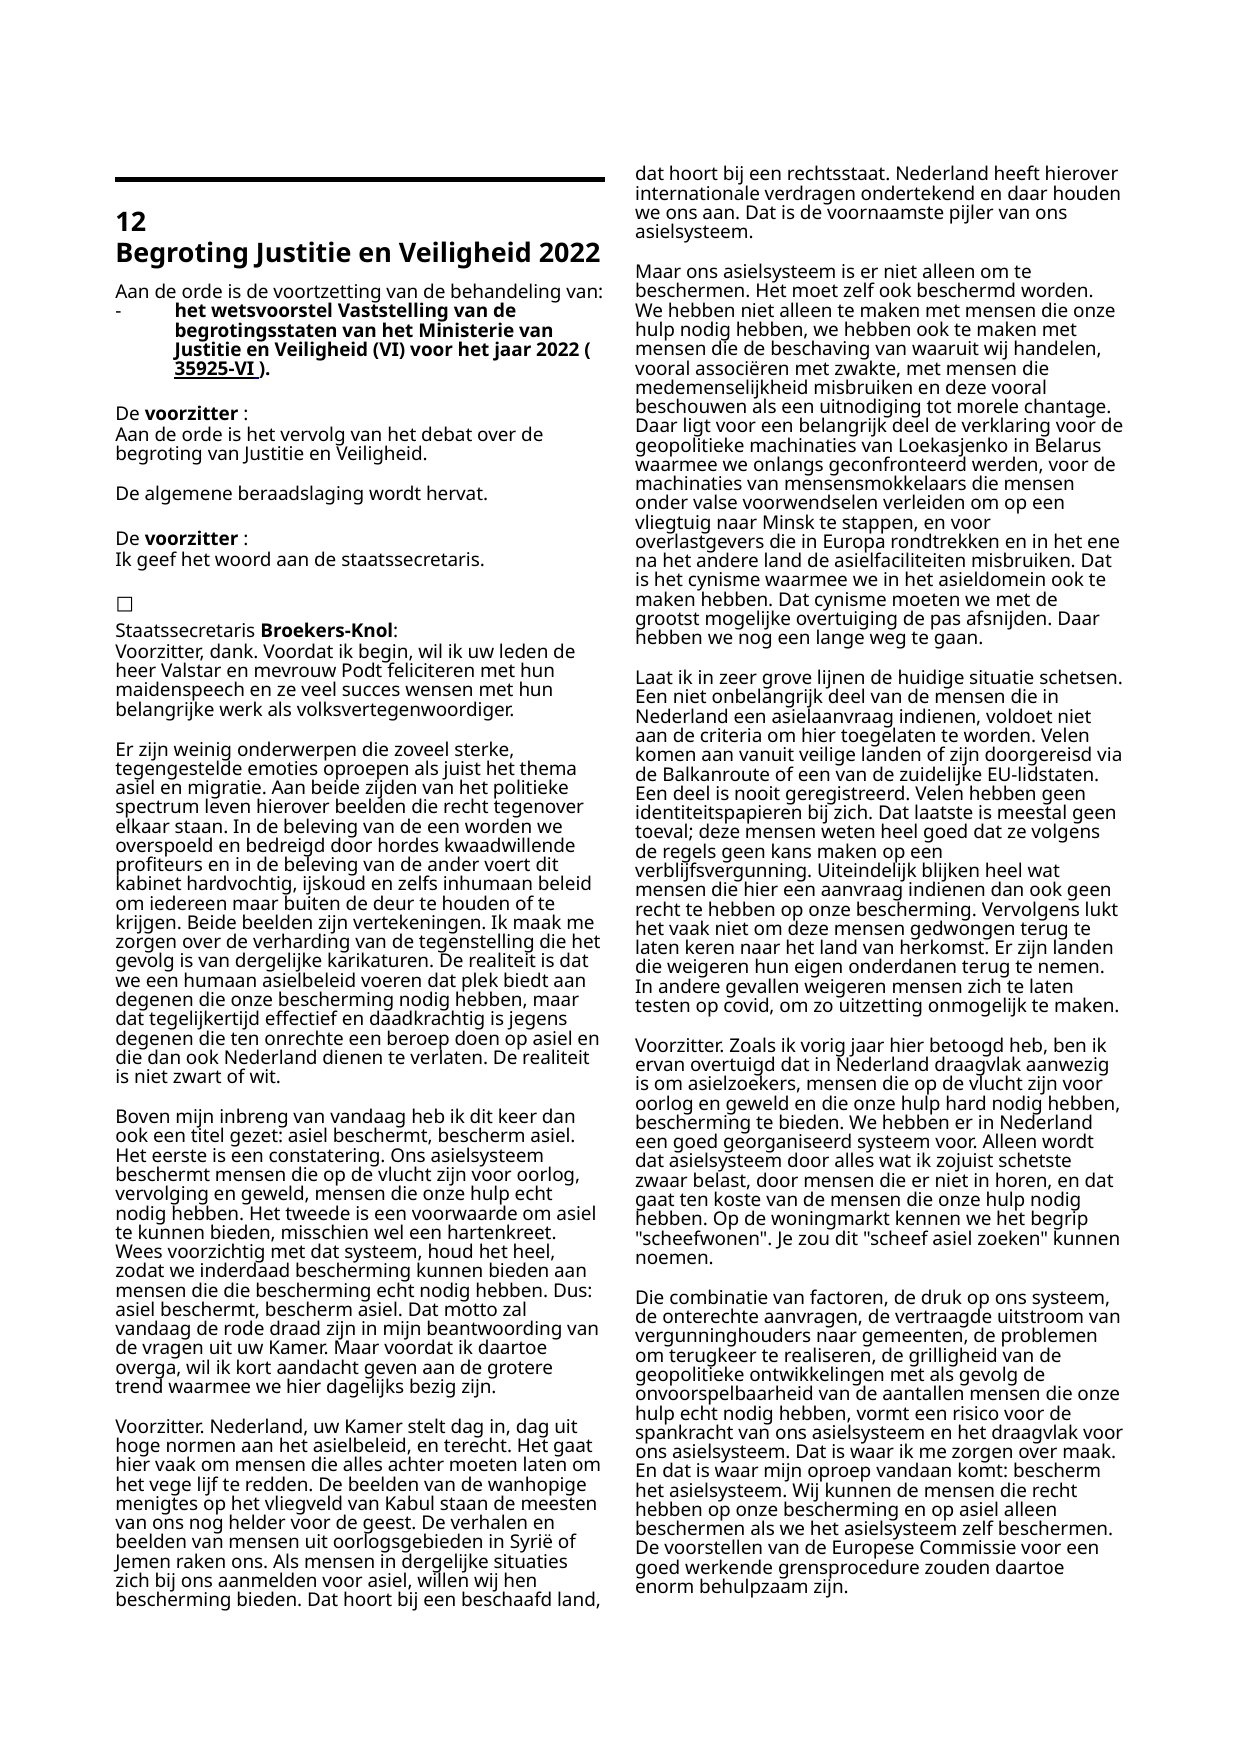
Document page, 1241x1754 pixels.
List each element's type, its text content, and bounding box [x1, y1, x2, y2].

text Voorzitter, dank. Voordat ik begin, wil ik uw leden de heer Valstar en mevrouw Podt feliciteren met hun maidenspeech en ze veel succes wensen met hun belangrijke werk als volksvertegenwoordiger. [115, 643, 605, 720]
text Aan de orde is het vervolg van het debat over de begroting van Justitie en Veiligheid. [115, 426, 605, 464]
text De voorzitter : [115, 400, 605, 426]
text Er zijn weinig onderwerpen die zoveel sterke, tegengestelde emoties oproepen als juist het thema asiel en migratie. Aan beide zijden van het politieke spectrum leven hierover beelden die recht tegenover elkaar staan. In de beleving van de een worden we overspoeld en bedreigd door hordes kwaadwillende profiteurs en in de beleving van de ander voert dit kabinet hardvochtig, ijskoud en zelfs inhumaan beleid om iedereen maar buiten de deur te houden of te krijgen. Beide beelden zijn vertekeningen. Ik maak me zorgen over de verharding van de tegenstelling die het gevolg is van dergelijke karikaturen. De realiteit is dat we een humaan asielbeleid voeren dat plek biedt aan degenen die onze bescherming nodig hebben, maar dat tegelijkertijd effectief en daadkrachtig is jegens degenen die ten onrechte een beroep doen op asiel en die dan ook Nederland dienen te verlaten. De realiteit is niet zwart of wit. [115, 741, 605, 1087]
text ⬜ [115, 591, 605, 617]
text 12 [115, 203, 605, 239]
text Boven mijn inbreng van vandaag heb ik dit keer dan ook een titel gezet: asiel beschermt, bescherm asiel. Het eerste is een constatering. Ons asielsysteem beschermt mensen die op de vlucht zijn voor oorlog, vervolging en geweld, mensen die onze hulp echt nodig hebben. Het tweede is een voorwaarde om asiel te kunnen bieden, misschien wel een hartenkreet. Wees voorzichtig met dat systeem, houd het heel, zodat we inderdaad bescherming kunnen bieden aan mensen die die bescherming echt nodig hebben. Dus: asiel beschermt, bescherm asiel. Dat motto zal vandaag de rode draad zijn in mijn beantwoording van de vragen uit uw Kamer. Maar voordat ik daartoe overga, wil ik kort aandacht geven aan de grotere trend waarmee we hier dagelijks bezig zijn. [115, 1108, 605, 1397]
text Voorzitter. Zoals ik vorig jaar hier betoogd heb, ben ik ervan overtuigd dat in Nederland draagvlak aanwezig is om asielzoekers, mensen die op de vlucht zijn voor oorlog en geweld en die onze hulp hard nodig hebben, bescherming te bieden. We hebben er in Nederland een goed georganiseerd systeem voor. Alleen wordt dat asielsysteem door alles wat ik zojuist schetste zwaar belast, door mensen die er niet in horen, en dat gaat ten koste van de mensen die onze hulp nodig hebben. Op de woningmarkt kennen we het begrip "scheefwonen". Je zou dit "scheef asiel zoeken" kunnen noemen. [635, 1037, 1125, 1268]
text Ik geef het woord aan de staatssecretaris. [115, 551, 605, 570]
text De voorzitter : [115, 525, 605, 551]
text Staatssecretaris Broekers-Knol: [115, 617, 605, 643]
text Die combinatie van factoren, de druk op ons systeem, de onterechte aanvragen, de vertraagde uitstroom van vergunninghouders naar gemeenten, de problemen om terugkeer te realiseren, de grilligheid van de geopolitieke ontwikkelingen met als gevolg de onvoorspelbaarheid van de aantallen mensen die onze hulp echt nodig hebben, vormt een risico voor de spankracht van ons asielsysteem en het draagvlak voor ons asielsysteem. Dat is waar ik me zorgen over maak. En dat is waar mijn oproep vandaan komt: bescherm het asielsysteem. Wij kunnen de mensen die recht hebben op onze bescherming en op asiel alleen beschermen als we het asielsysteem zelf beschermen. De voorstellen van de Europese Commissie voor een goed werkende grensprocedure zouden daartoe enorm behulpzaam zijn. [635, 1289, 1125, 1597]
text dat hoort bij een rechtsstaat. Nederland heeft hierover internationale verdragen ondertekend en daar houden we ons aan. Dat is de voornaamste pijler van ons asielsysteem. [635, 165, 1125, 242]
text Aan de orde is de voortzetting van de behandeling van: [115, 283, 605, 302]
text Laat ik in zeer grove lijnen de huidige situatie schetsen. Een niet onbelangrijk deel van de mensen die in Nederland een asielaanvraag indienen, voldoet niet aan de criteria om hier toegelaten te worden. Velen komen aan vanuit veilige landen of zijn doorgereisd via de Balkanroute of een van de zuidelijke EU-lidstaten. Een deel is nooit geregistreerd. Velen hebben geen identiteitspapieren bij zich. Dat laatste is meestal geen toeval; deze mensen weten heel goed dat ze volgens de regels geen kans maken op een verblijfsvergunning. Uiteindelijk blijken heel wat mensen die hier een aanvraag indienen dan ook geen recht te hebben op onze bescherming. Vervolgens lukt het vaak niet om deze mensen gedwongen terug te laten keren naar het land van herkomst. Er zijn landen die weigeren hun eigen onderdanen terug te nemen. In andere gevallen weigeren mensen zich te laten testen op covid, om zo uitzetting onmogelijk te maken. [635, 669, 1125, 1016]
text Voorzitter. Nederland, uw Kamer stelt dag in, dag uit hoge normen aan het asielbeleid, en terecht. Het gaat hier vaak om mensen die alles achter moeten laten om het vege lijf te redden. De beelden van de wanhopige menigtes op het vliegveld van Kabul staan de meesten van ons nog helder voor de geest. De verhalen en beelden van mensen uit oorlogsgebieden in Syrië of Jemen raken ons. Als mensen in dergelijke situaties zich bij ons aanmelden voor asiel, willen wij hen bescherming bieden. Dat hoort bij een beschaafd land, [115, 1418, 605, 1611]
list het wetsvoorstel Vaststelling van de begrotingsstaten van het Ministerie van Justitie en Veiligheid (VI) voor het jaar 2022 ( 35925-VI ). [115, 302, 605, 379]
text Begroting Justitie en Veiligheid 2022 [115, 239, 605, 283]
text De algemene beraadslaging wordt hervat. [115, 485, 605, 504]
text Maar ons asielsysteem is er niet alleen om te beschermen. Het moet zelf ook beschermd worden. We hebben niet alleen te maken met mensen die onze hulp nodig hebben, we hebben ook te maken met mensen die de beschaving van waaruit wij handelen, vooral associëren met zwakte, met mensen die medemenselijkheid misbruiken en deze vooral beschouwen als een uitnodiging tot morele chantage. Daar ligt voor een belangrijk deel de verklaring voor de geopolitieke machinaties van Loekasjenko in Belarus waarmee we onlangs geconfronteerd werden, voor de machinaties van mensensmokkelaars die mensen onder valse voorwendselen verleiden om op een vliegtuig naar Minsk te stappen, en voor overlastgevers die in Europa rondtrekken en in het ene na het andere land de asielfaciliteiten misbruiken. Dat is het cynisme waarmee we in het asieldomein ook te maken hebben. Dat cynisme moeten we met de grootst mogelijke overtuiging de pas afsnijden. Daar hebben we nog een lange weg te gaan. [635, 263, 1125, 648]
